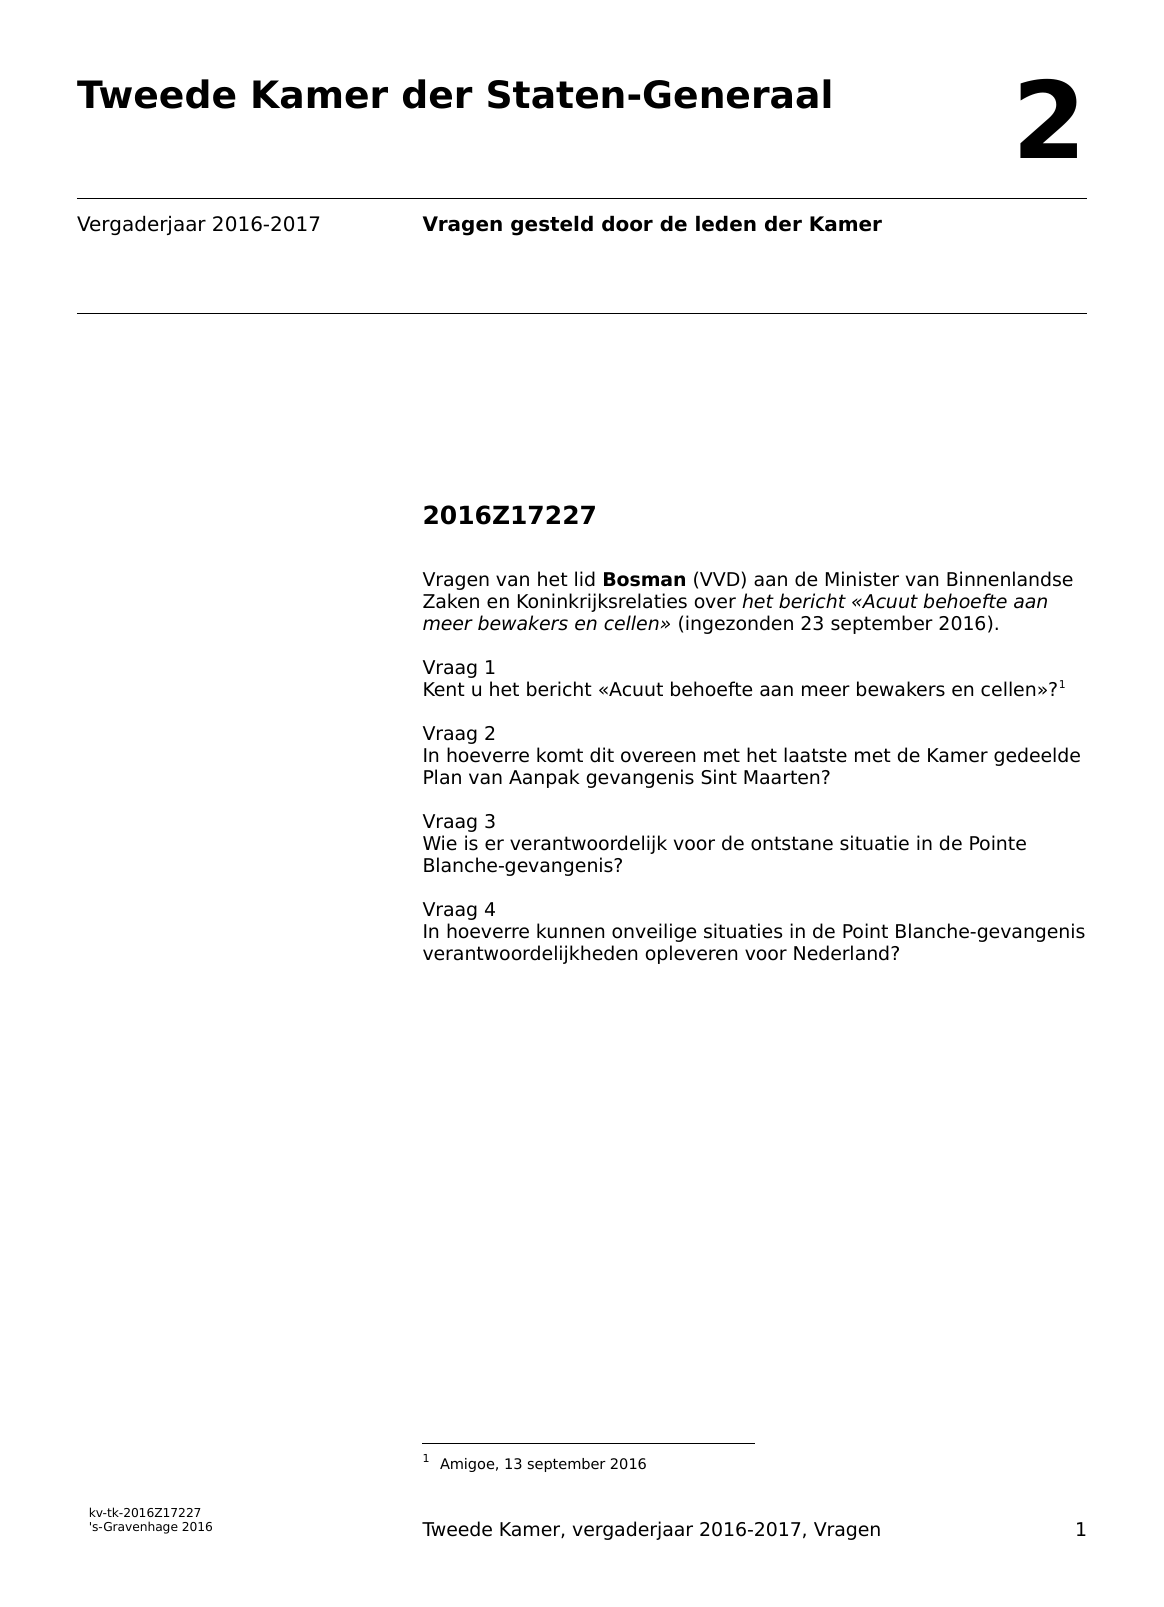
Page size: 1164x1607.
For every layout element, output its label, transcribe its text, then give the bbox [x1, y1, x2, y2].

text In hoeverre komt dit overeen met het laatste met de Kamer gedeelde Plan van Aanpak gevangenis Sint Maarten? [422, 745, 1087, 789]
text Vragen van het lid Bosman (VVD) aan de Minister van Binnenlandse Zaken en Koninkrijksrelaties over het bericht «Acuut behoefte aan meer bewakers en cellen» (ingezonden 23 september 2016). [422, 569, 1087, 635]
text Wie is er verantwoordelijk voor de ontstane situatie in de Pointe Blanche-gevangenis? [422, 833, 1087, 877]
text Vraag 4 [422, 899, 1087, 921]
text Vraag 2 [422, 723, 1087, 745]
table_header 2 [886, 59, 1087, 198]
text kv-tk-2016Z17227 [88, 1506, 323, 1520]
text In hoeverre kunnen onveilige situaties in de Point Blanche-gevangenis verantwoordelijkheden opleveren voor Nederland? [422, 921, 1087, 965]
text Kent u het bericht «Acuut behoefte aan meer bewakers en cellen»? [422, 679, 1087, 701]
table_cell Vragen gesteld door de leden der Kamer [422, 199, 1087, 313]
text 's-Gravenhage 2016 [88, 1520, 323, 1534]
table_header Tweede Kamer der Staten-Generaal [77, 59, 886, 198]
text Vraag 1 [422, 657, 1087, 679]
table_cell Vergaderjaar 2016-2017 [77, 199, 422, 313]
text Vraag 3 [422, 811, 1087, 833]
text Amigoe, 13 september 2016 [422, 1452, 1087, 1474]
text 2016Z17227 [422, 501, 1087, 531]
